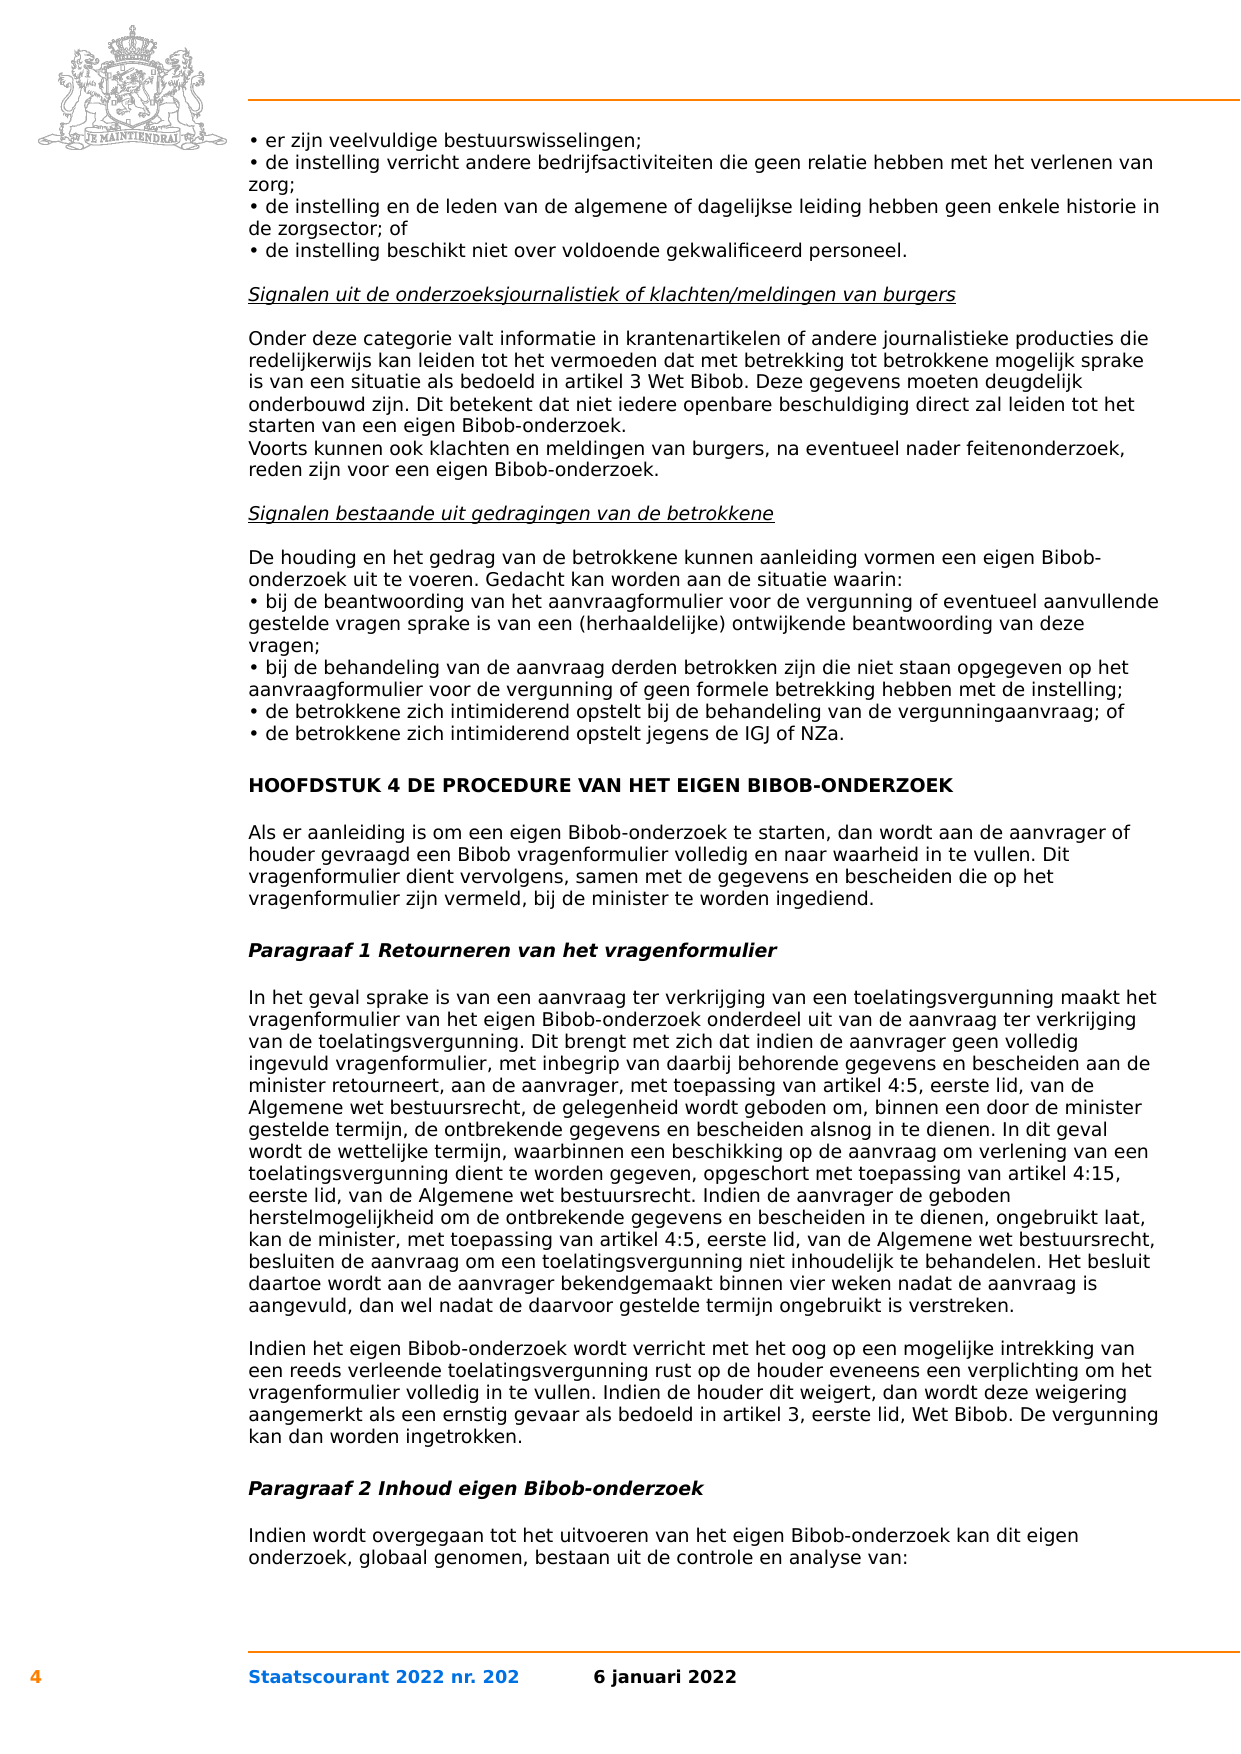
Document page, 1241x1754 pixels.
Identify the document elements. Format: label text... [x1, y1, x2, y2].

picture [38, 25, 227, 150]
text De houding en het gedrag van de betrokkene kunnen aanleiding vormen een eigen Bibob-onderzoek uit te voeren. Gedacht kan worden aan de situatie waarin: [248, 547, 1163, 591]
subtitle Paragraaf 2 Inhoud eigen Bibob-onderzoek [248, 1478, 1163, 1500]
text Indien het eigen Bibob-onderzoek wordt verricht met het oog op een mogelijke intrekking van een reeds verleende toelatingsvergunning rust op de houder eveneens een verplichting om het vragenformulier volledig in te vullen. Indien de houder dit weigert, dan wordt deze weigering aangemerkt als een ernstig gevaar als bedoeld in artikel 3, eerste lid, Wet Bibob. De vergunning kan dan worden ingetrokken. [248, 1338, 1163, 1448]
text • bij de behandeling van de aanvraag derden betrokken zijn die niet staan opgegeven op het aanvraagformulier voor de vergunning of geen formele betrekking hebben met de instelling; [248, 657, 1163, 701]
text • de betrokkene zich intimiderend opstelt bij de behandeling van de vergunningaanvraag; of [248, 701, 1163, 723]
text • de instelling beschikt niet over voldoende gekwalificeerd personeel. [248, 240, 1163, 262]
subtitle Signalen uit de onderzoeksjournalistiek of klachten/meldingen van burgers [248, 284, 1163, 306]
subtitle HOOFDSTUK 4 DE PROCEDURE VAN HET EIGEN BIBOB-ONDERZOEK [248, 775, 1163, 797]
text • de instelling en de leden van de algemene of dagelijkse leiding hebben geen enkele historie in de zorgsector; of [248, 196, 1163, 240]
text • bij de beantwoording van het aanvraagformulier voor de vergunning of eventueel aanvullende gestelde vragen sprake is van een (herhaaldelijke) ontwijkende beantwoording van deze vragen; [248, 591, 1163, 657]
subtitle Signalen bestaande uit gedragingen van de betrokkene [248, 503, 1163, 525]
text • de betrokkene zich intimiderend opstelt jegens de IGJ of NZa. [248, 723, 1163, 745]
text Indien wordt overgegaan tot het uitvoeren van het eigen Bibob-onderzoek kan dit eigen onderzoek, globaal genomen, bestaan uit de controle en analyse van: [248, 1525, 1163, 1569]
text In het geval sprake is van een aanvraag ter verkrijging van een toelatingsvergunning maakt het vragenformulier van het eigen Bibob-onderzoek onderdeel uit van de aanvraag ter verkrijging van de toelatingsvergunning. Dit brengt met zich dat indien de aanvrager geen volledig ingevuld vragenformulier, met inbegrip van daarbij behorende gegevens en bescheiden aan de minister retourneert, aan de aanvrager, met toepassing van artikel 4:5, eerste lid, van de Algemene wet bestuursrecht, de gelegenheid wordt geboden om, binnen een door de minister gestelde termijn, de ontbrekende gegevens en bescheiden alsnog in te dienen. In dit geval wordt de wettelijke termijn, waarbinnen een beschikking op de aanvraag om verlening van een toelatingsvergunning dient te worden gegeven, opgeschort met toepassing van artikel 4:15, eerste lid, van de Algemene wet bestuursrecht. Indien de aanvrager de geboden herstelmogelijkheid om de ontbrekende gegevens en bescheiden in te dienen, ongebruikt laat, kan de minister, met toepassing van artikel 4:5, eerste lid, van de Algemene wet bestuursrecht, besluiten de aanvraag om een toelatingsvergunning niet inhoudelijk te behandelen. Het besluit daartoe wordt aan de aanvrager bekendgemaakt binnen vier weken nadat de aanvraag is aangevuld, dan wel nadat de daarvoor gestelde termijn ongebruikt is verstreken. [248, 987, 1163, 1316]
text Onder deze categorie valt informatie in krantenartikelen of andere journalistieke producties die redelijkerwijs kan leiden tot het vermoeden dat met betrekking tot betrokkene mogelijk sprake is van een situatie als bedoeld in artikel 3 Wet Bibob. Deze gegevens moeten deugdelijk onderbouwd zijn. Dit betekent dat niet iedere openbare beschuldiging direct zal leiden tot het starten van een eigen Bibob-onderzoek. [248, 327, 1163, 437]
text • er zijn veelvuldige bestuurswisselingen; [248, 130, 1163, 152]
text Voorts kunnen ook klachten en meldingen van burgers, na eventueel nader feitenonderzoek, reden zijn voor een eigen Bibob-onderzoek. [248, 437, 1163, 481]
text • de instelling verricht andere bedrijfsactiviteiten die geen relatie hebben met het verlenen van zorg; [248, 152, 1163, 196]
text Als er aanleiding is om een eigen Bibob-onderzoek te starten, dan wordt aan de aanvrager of houder gevraagd een Bibob vragenformulier volledig en naar waarheid in te vullen. Dit vragenformulier dient vervolgens, samen met de gegevens en bescheiden die op het vragenformulier zijn vermeld, bij de minister te worden ingediend. [248, 822, 1163, 910]
subtitle Paragraaf 1 Retourneren van het vragenformulier [248, 940, 1163, 962]
